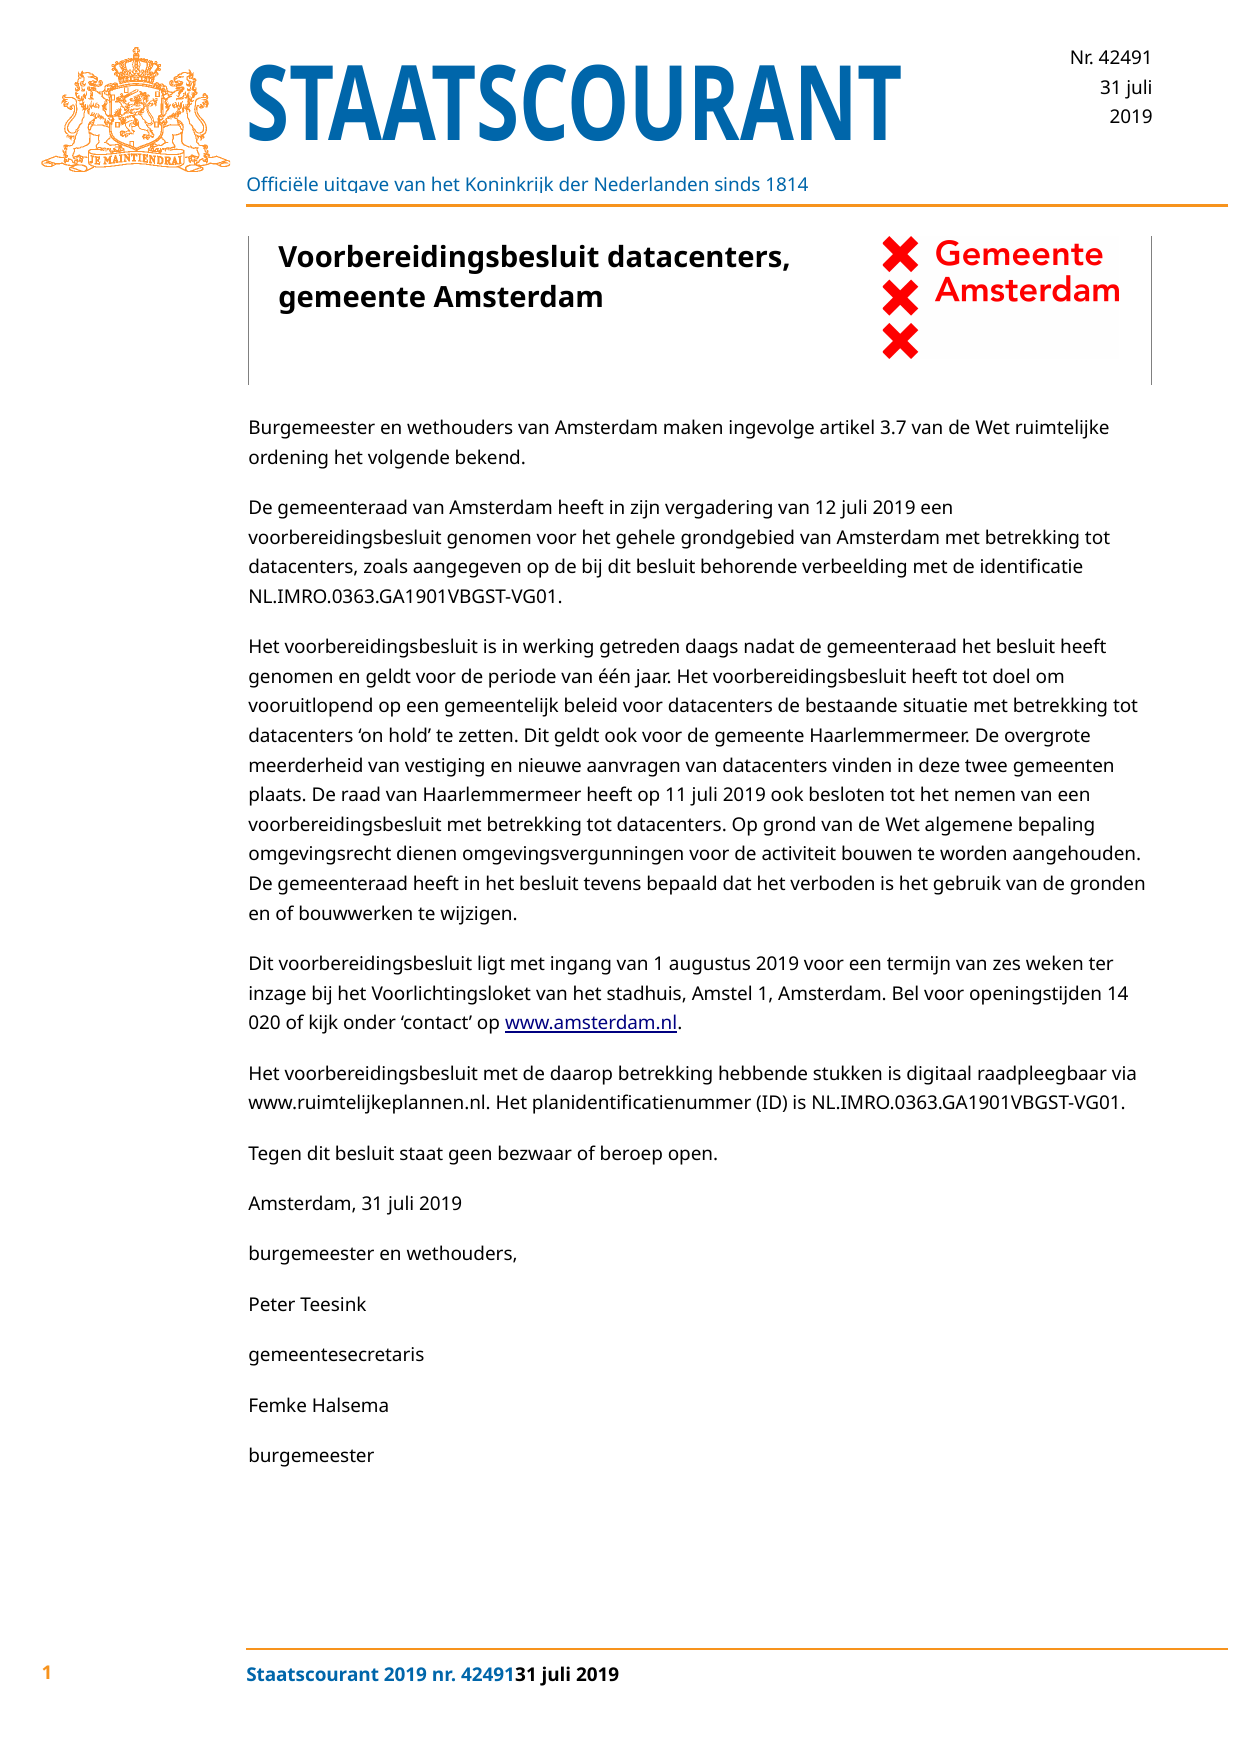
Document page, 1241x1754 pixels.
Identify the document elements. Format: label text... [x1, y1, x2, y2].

picture [41, 47, 231, 172]
text Femke Halsema [248, 1392, 1152, 1417]
picture [882, 236, 1119, 359]
text Dit voorbereidingsbesluit ligt met ingang van 1 augustus 2019 voor een termijn van zes weken ter inzage bij het Voorlichtingsloket van het stadhuis, Amstel 1, Amsterdam. Bel voor openingstijden 14 020 of kijk onder ‘contact’ op www.amsterdam.nl. [248, 950, 1152, 1035]
text burgemeester [248, 1442, 1152, 1468]
text gemeentesecretaris [248, 1341, 1152, 1367]
text Burgemeester en wethouders van Amsterdam maken ingevolge artikel 3.7 van de Wet ruimtelijke ordening het volgende bekend. [248, 414, 1152, 469]
text De gemeenteraad van Amsterdam heeft in zijn vergadering van 12 juli 2019 een voorbereidingsbesluit genomen voor het gehele grondgebied van Amsterdam met betrekking tot datacenters, zoals aangegeven op de bij dit besluit behorende verbeelding met de identificatie NL.IMRO.0363.GA1901VBGST-VG01. [248, 494, 1152, 609]
text Het voorbereidingsbesluit met de daarop betrekking hebbende stukken is digitaal raadpleegbaar via www.ruimtelijkeplannen.nl. Het planidentificatienummer (ID) is NL.IMRO.0363.GA1901VBGST-VG01. [248, 1060, 1152, 1115]
text Amsterdam, 31 juli 2019 [248, 1190, 1152, 1216]
text burgemeester en wethouders, [248, 1241, 1152, 1266]
table_header [850, 236, 1151, 385]
text Tegen dit besluit staat geen bezwaar of beroep open. [248, 1140, 1152, 1165]
text Peter Teesink [248, 1291, 1152, 1317]
text Het voorbereidingsbesluit is in werking getreden daags nadat de gemeenteraad het besluit heeft genomen en geldt voor de periode van één jaar. Het voorbereidingsbesluit heeft tot doel om vooruitlopend op een gemeentelijk beleid voor datacenters de bestaande situatie met betrekking tot datacenters ‘on hold’ te zetten. Dit geldt ook voor de gemeente Haarlemmermeer. De overgrote meerderheid van vestiging en nieuwe aanvragen van datacenters vinden in deze twee gemeenten plaats. De raad van Haarlemmermeer heeft op 11 juli 2019 ook besloten tot het nemen van een voorbereidingsbesluit met betrekking tot datacenters. Op grond van de Wet algemene bepaling omgevingsrecht dienen omgevingsvergunningen voor de activiteit bouwen te worden aangehouden. De gemeenteraad heeft in het besluit tevens bepaald dat het verboden is het gebruik van de gronden en of bouwwerken te wijzigen. [248, 633, 1152, 925]
table_header Voorbereidingsbesluit datacenters, gemeente Amsterdam [249, 236, 850, 385]
